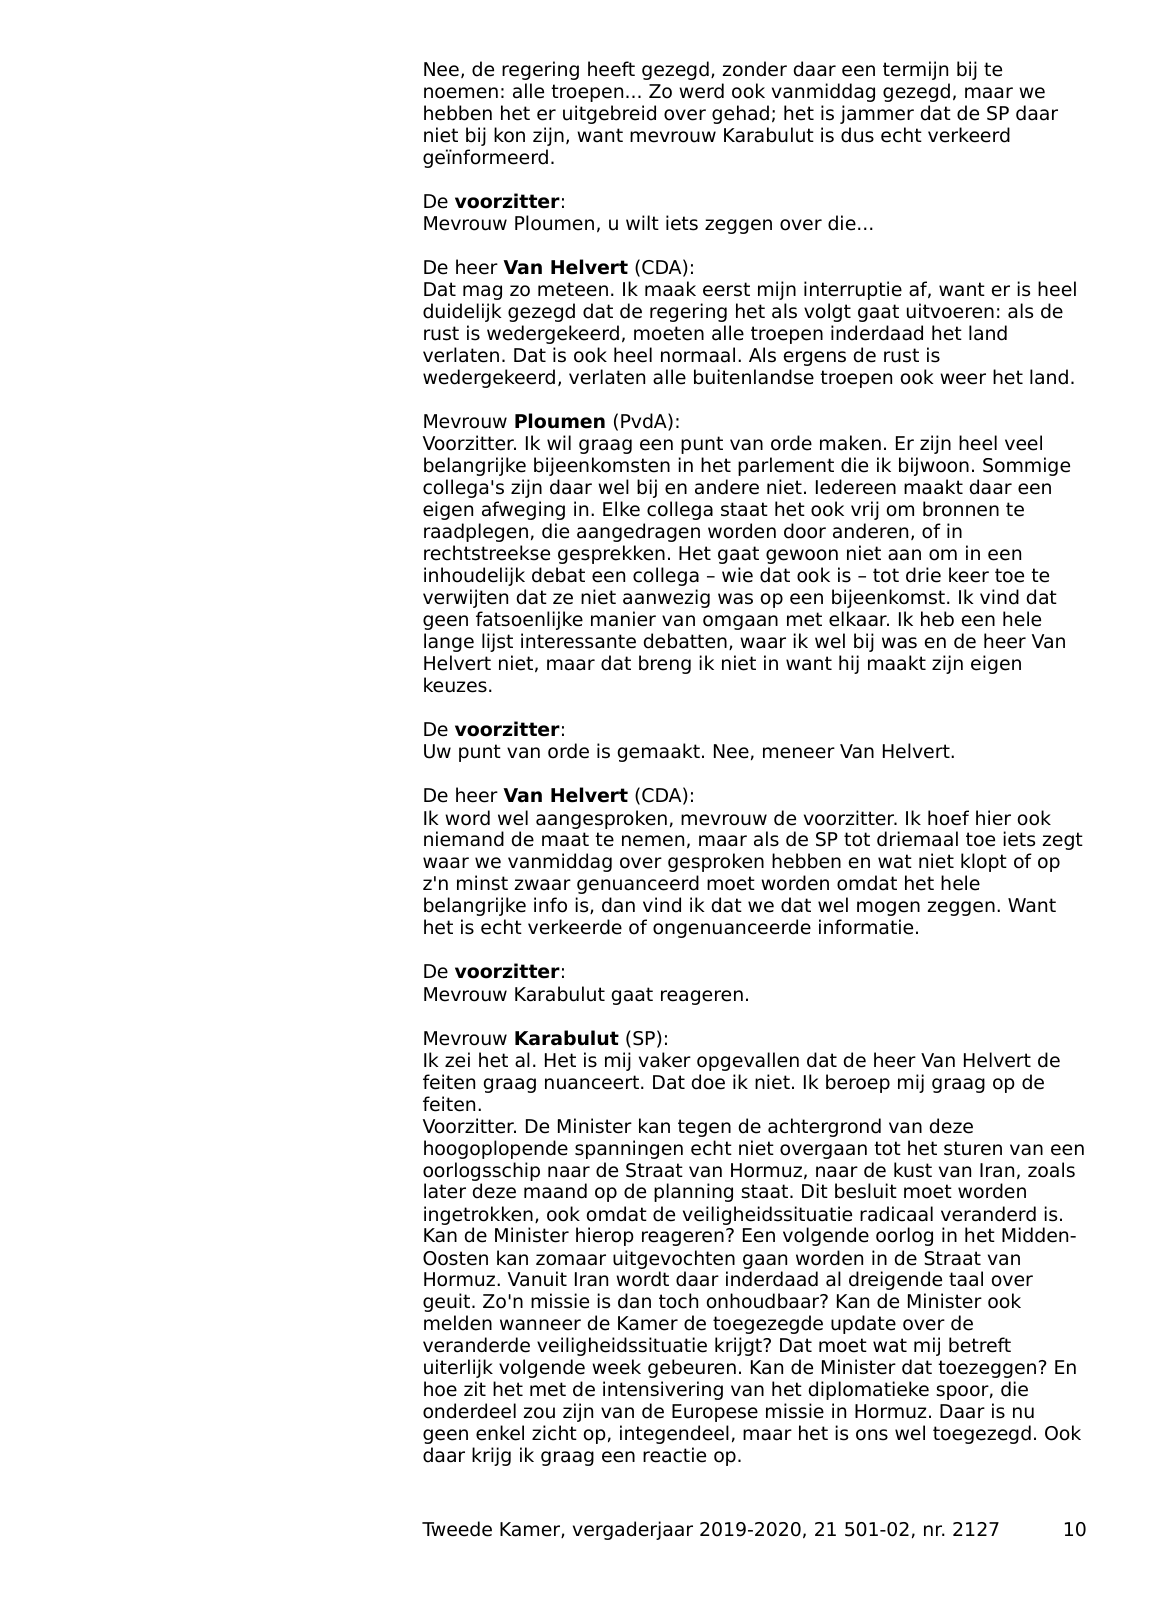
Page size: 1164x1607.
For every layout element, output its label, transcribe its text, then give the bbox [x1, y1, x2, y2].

text De heer Van Helvert (CDA): [422, 785, 1087, 807]
text Dat mag zo meteen. Ik maak eerst mijn interruptie af, want er is heel duidelijk gezegd dat de regering het als volgt gaat uitvoeren: als de rust is wedergekeerd, moeten alle troepen inderdaad het land verlaten. Dat is ook heel normaal. Als ergens de rust is wedergekeerd, verlaten alle buitenlandse troepen ook weer het land. [422, 279, 1087, 389]
text Mevrouw Karabulut gaat reageren. [422, 983, 1087, 1005]
text De voorzitter: [422, 191, 1087, 213]
text De voorzitter: [422, 719, 1087, 741]
text Voorzitter. Ik wil graag een punt van orde maken. Er zijn heel veel belangrijke bijeenkomsten in het parlement die ik bijwoon. Sommige collega's zijn daar wel bij en andere niet. Iedereen maakt daar een eigen afweging in. Elke collega staat het ook vrij om bronnen te raadplegen, die aangedragen worden door anderen, of in rechtstreekse gesprekken. Het gaat gewoon niet aan om in een inhoudelijk debat een collega – wie dat ook is – tot drie keer toe te verwijten dat ze niet aanwezig was op een bijeenkomst. Ik vind dat geen fatsoenlijke manier van omgaan met elkaar. Ik heb een hele lange lijst interessante debatten, waar ik wel bij was en de heer Van Helvert niet, maar dat breng ik niet in want hij maakt zijn eigen keuzes. [422, 433, 1087, 697]
text Uw punt van orde is gemaakt. Nee, meneer Van Helvert. [422, 741, 1087, 763]
text Mevrouw Karabulut (SP): [422, 1028, 1087, 1049]
text Mevrouw Ploumen, u wilt iets zeggen over die... [422, 213, 1087, 235]
text Ik word wel aangesproken, mevrouw de voorzitter. Ik hoef hier ook niemand de maat te nemen, maar als de SP tot driemaal toe iets zegt waar we vanmiddag over gesproken hebben en wat niet klopt of op z'n minst zwaar genuanceerd moet worden omdat het hele belangrijke info is, dan vind ik dat we dat wel mogen zeggen. Want het is echt verkeerde of ongenuanceerde informatie. [422, 807, 1087, 939]
text Mevrouw Ploumen (PvdA): [422, 411, 1087, 433]
text Voorzitter. De Minister kan tegen de achtergrond van deze hoogoplopende spanningen echt niet overgaan tot het sturen van een oorlogsschip naar de Straat van Hormuz, naar de kust van Iran, zoals later deze maand op de planning staat. Dit besluit moet worden ingetrokken, ook omdat de veiligheidssituatie radicaal veranderd is. Kan de Minister hierop reageren? Een volgende oorlog in het Midden-Oosten kan zomaar uitgevochten gaan worden in de Straat van Hormuz. Vanuit Iran wordt daar inderdaad al dreigende taal over geuit. Zo'n missie is dan toch onhoudbaar? Kan de Minister ook melden wanneer de Kamer de toegezegde update over de veranderde veiligheidssituatie krijgt? Dat moet wat mij betreft uiterlijk volgende week gebeuren. Kan de Minister dat toezeggen? En hoe zit het met de intensivering van het diplomatieke spoor, die onderdeel zou zijn van de Europese missie in Hormuz. Daar is nu geen enkel zicht op, integendeel, maar het is ons wel toegezegd. Ook daar krijg ik graag een reactie op. [422, 1116, 1087, 1467]
text De voorzitter: [422, 961, 1087, 983]
text Ik zei het al. Het is mij vaker opgevallen dat de heer Van Helvert de feiten graag nuanceert. Dat doe ik niet. Ik beroep mij graag op de feiten. [422, 1049, 1087, 1116]
text De heer Van Helvert (CDA): [422, 257, 1087, 279]
text Nee, de regering heeft gezegd, zonder daar een termijn bij te noemen: alle troepen... Zo werd ook vanmiddag gezegd, maar we hebben het er uitgebreid over gehad; het is jammer dat de SP daar niet bij kon zijn, want mevrouw Karabulut is dus echt verkeerd geïnformeerd. [422, 59, 1087, 169]
